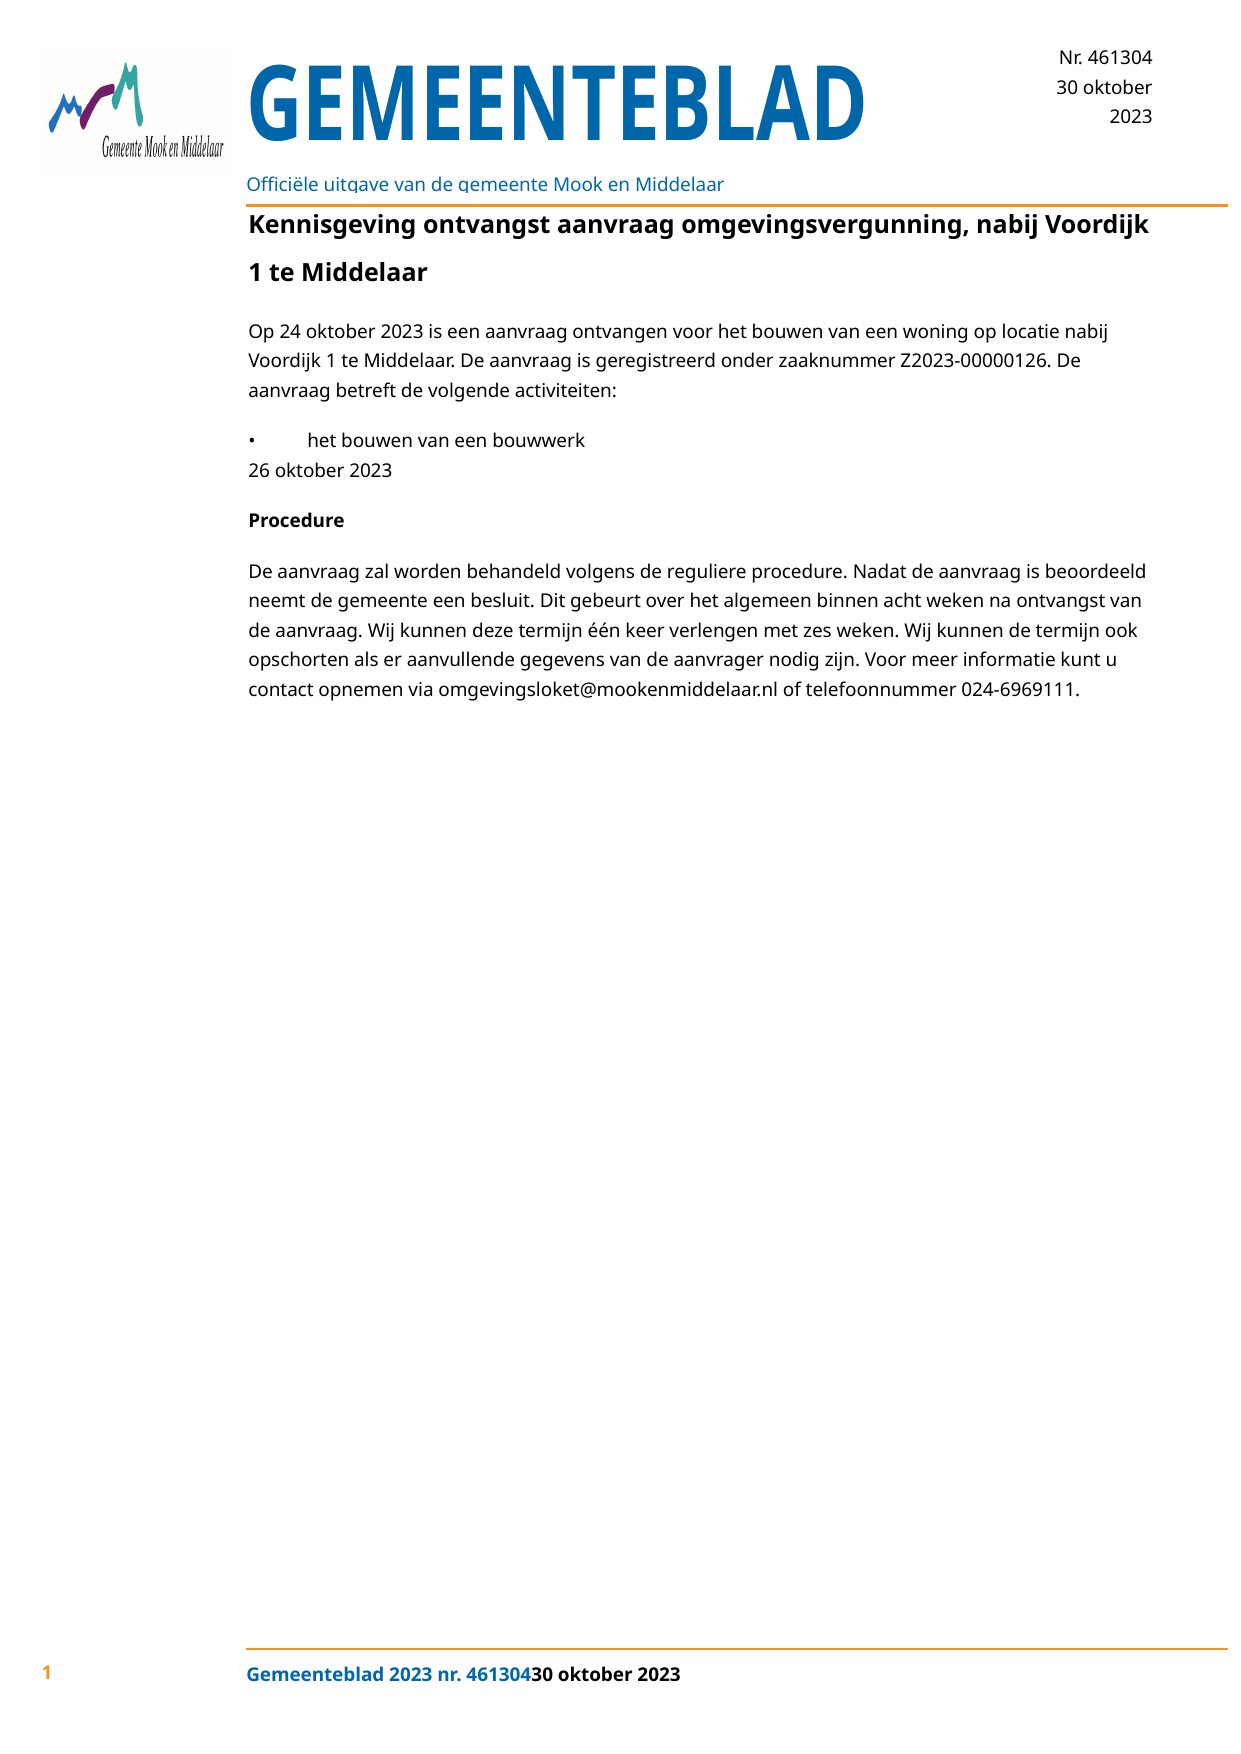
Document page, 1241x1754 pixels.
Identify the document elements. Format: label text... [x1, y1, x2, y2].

list het bouwen van een bouwwerk [248, 427, 1152, 453]
text De aanvraag zal worden behandeld volgens de reguliere procedure. Nadat de aanvraag is beoordeeld neemt de gemeente een besluit. Dit gebeurt over het algemeen binnen acht weken na ontvangst van de aanvraag. Wij kunnen deze termijn één keer verlengen met zes weken. Wij kunnen de termijn ook opschorten als er aanvullende gegevens van de aanvrager nodig zijn. Voor meer informatie kunt u contact opnemen via omgevingsloket@mookenmiddelaar.nl of telefoonnummer 024-6969111. [248, 558, 1152, 702]
text Op 24 oktober 2023 is een aanvraag ontvangen voor het bouwen van een woning op locatie nabij Voordijk 1 te Middelaar. De aanvraag is geregistreerd onder zaaknummer Z2023-00000126. De aanvraag betreft de volgende activiteiten: [248, 318, 1152, 403]
text Procedure [248, 507, 1152, 533]
picture [41, 47, 231, 172]
text 26 oktober 2023 [248, 457, 1152, 483]
text Kennisgeving ontvangst aanvraag omgevingsvergunning, nabij Voordijk 1 te Middelaar [248, 207, 1152, 288]
